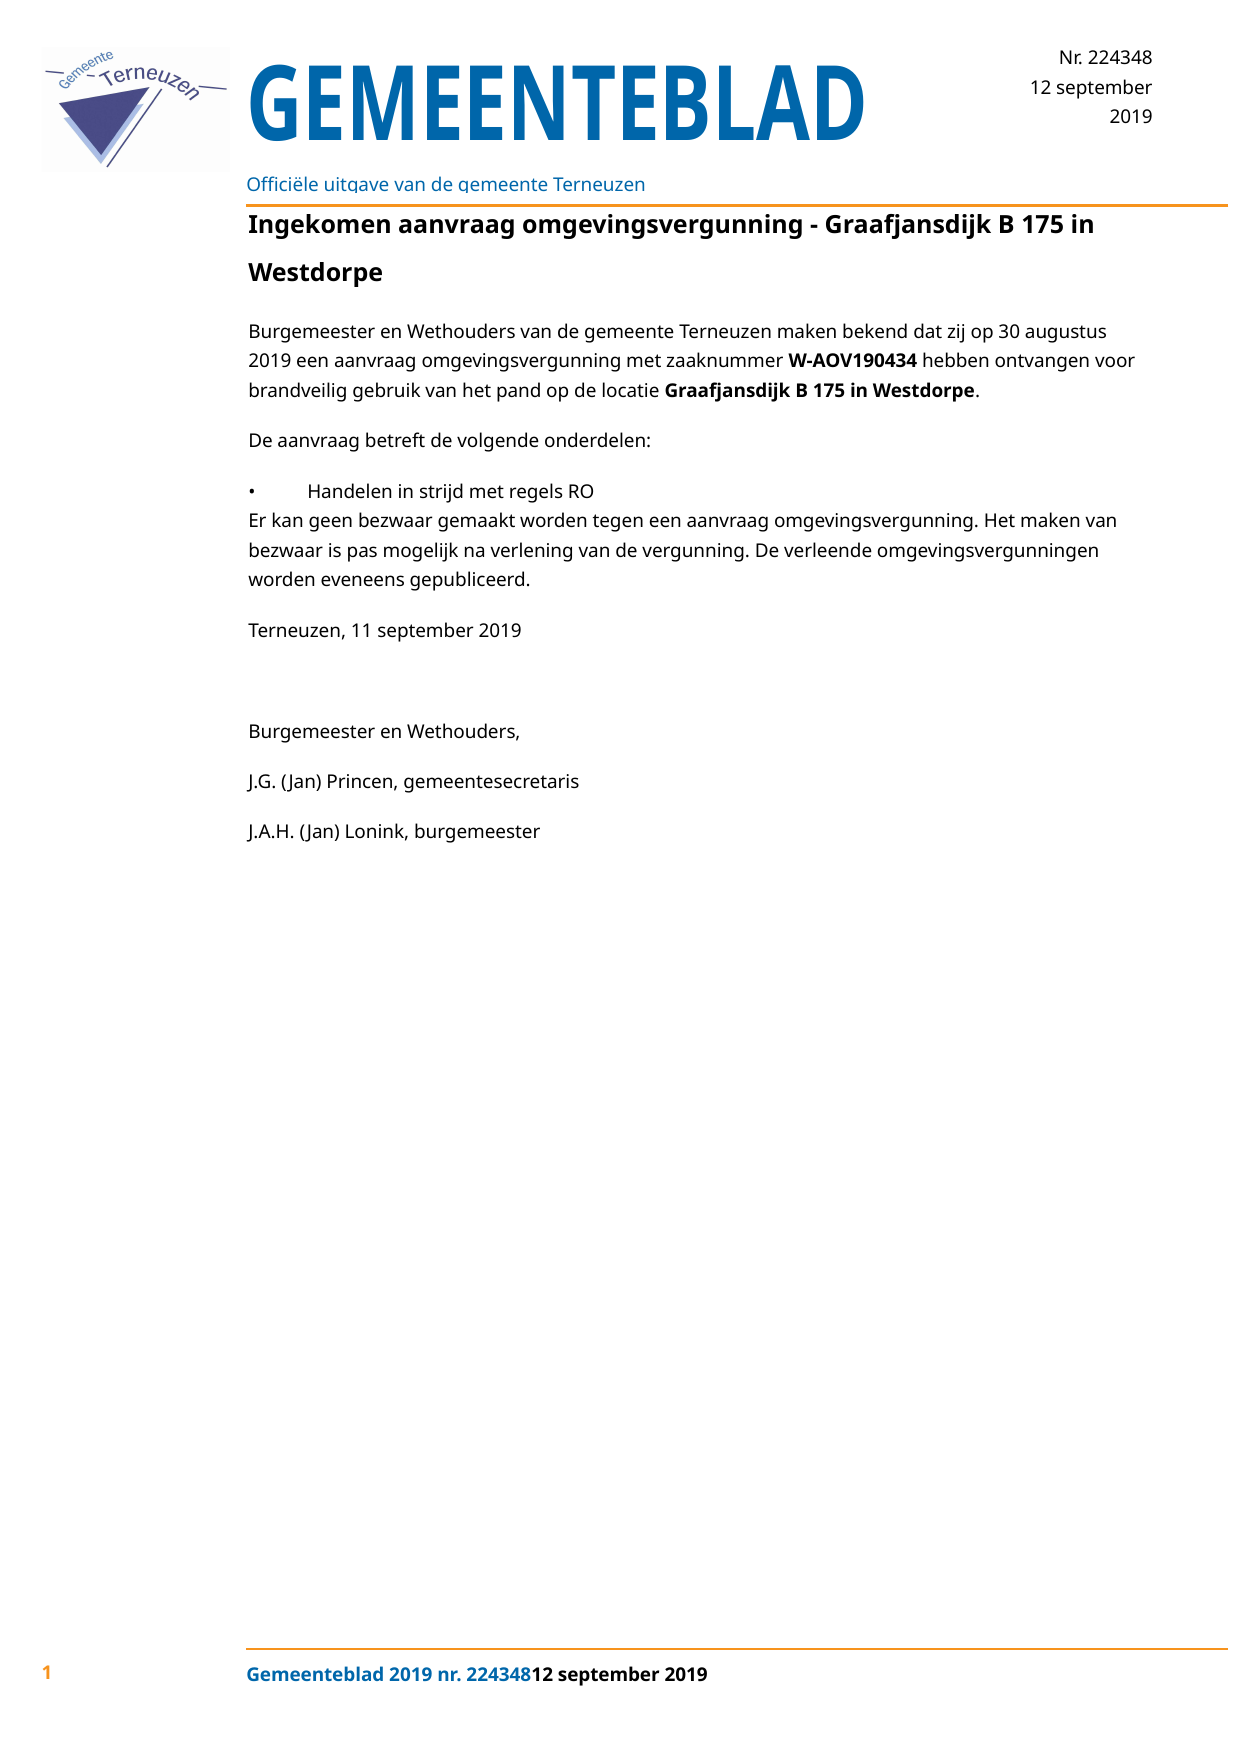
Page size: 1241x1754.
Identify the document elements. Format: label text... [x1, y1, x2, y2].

text Er kan geen bezwaar gemaakt worden tegen een aanvraag omgevingsvergunning. Het maken van bezwaar is pas mogelijk na verlening van de vergunning. De verleende omgevingsvergunningen worden eveneens gepubliceerd. [248, 507, 1152, 592]
text De aanvraag betreft de volgende onderdelen: [248, 427, 1152, 453]
text Ingekomen aanvraag omgevingsvergunning - Graafjansdijk B 175 in Westdorpe [248, 207, 1152, 288]
text Burgemeester en Wethouders, [248, 718, 1152, 744]
list Handelen in strijd met regels RO [248, 478, 1152, 504]
text J.G. (Jan) Princen, gemeentesecretaris [248, 768, 1152, 794]
picture [41, 47, 231, 172]
text Burgemeester en Wethouders van de gemeente Terneuzen maken bekend dat zij op 30 augustus 2019 een aanvraag omgevingsvergunning met zaaknummer W-AOV190434 hebben ontvangen voor brandveilig gebruik van het pand op de locatie Graafjansdijk B 175 in Westdorpe. [248, 318, 1152, 403]
text Terneuzen, 11 september 2019 [248, 617, 1152, 643]
text J.A.H. (Jan) Lonink, burgemeester [248, 819, 1152, 844]
